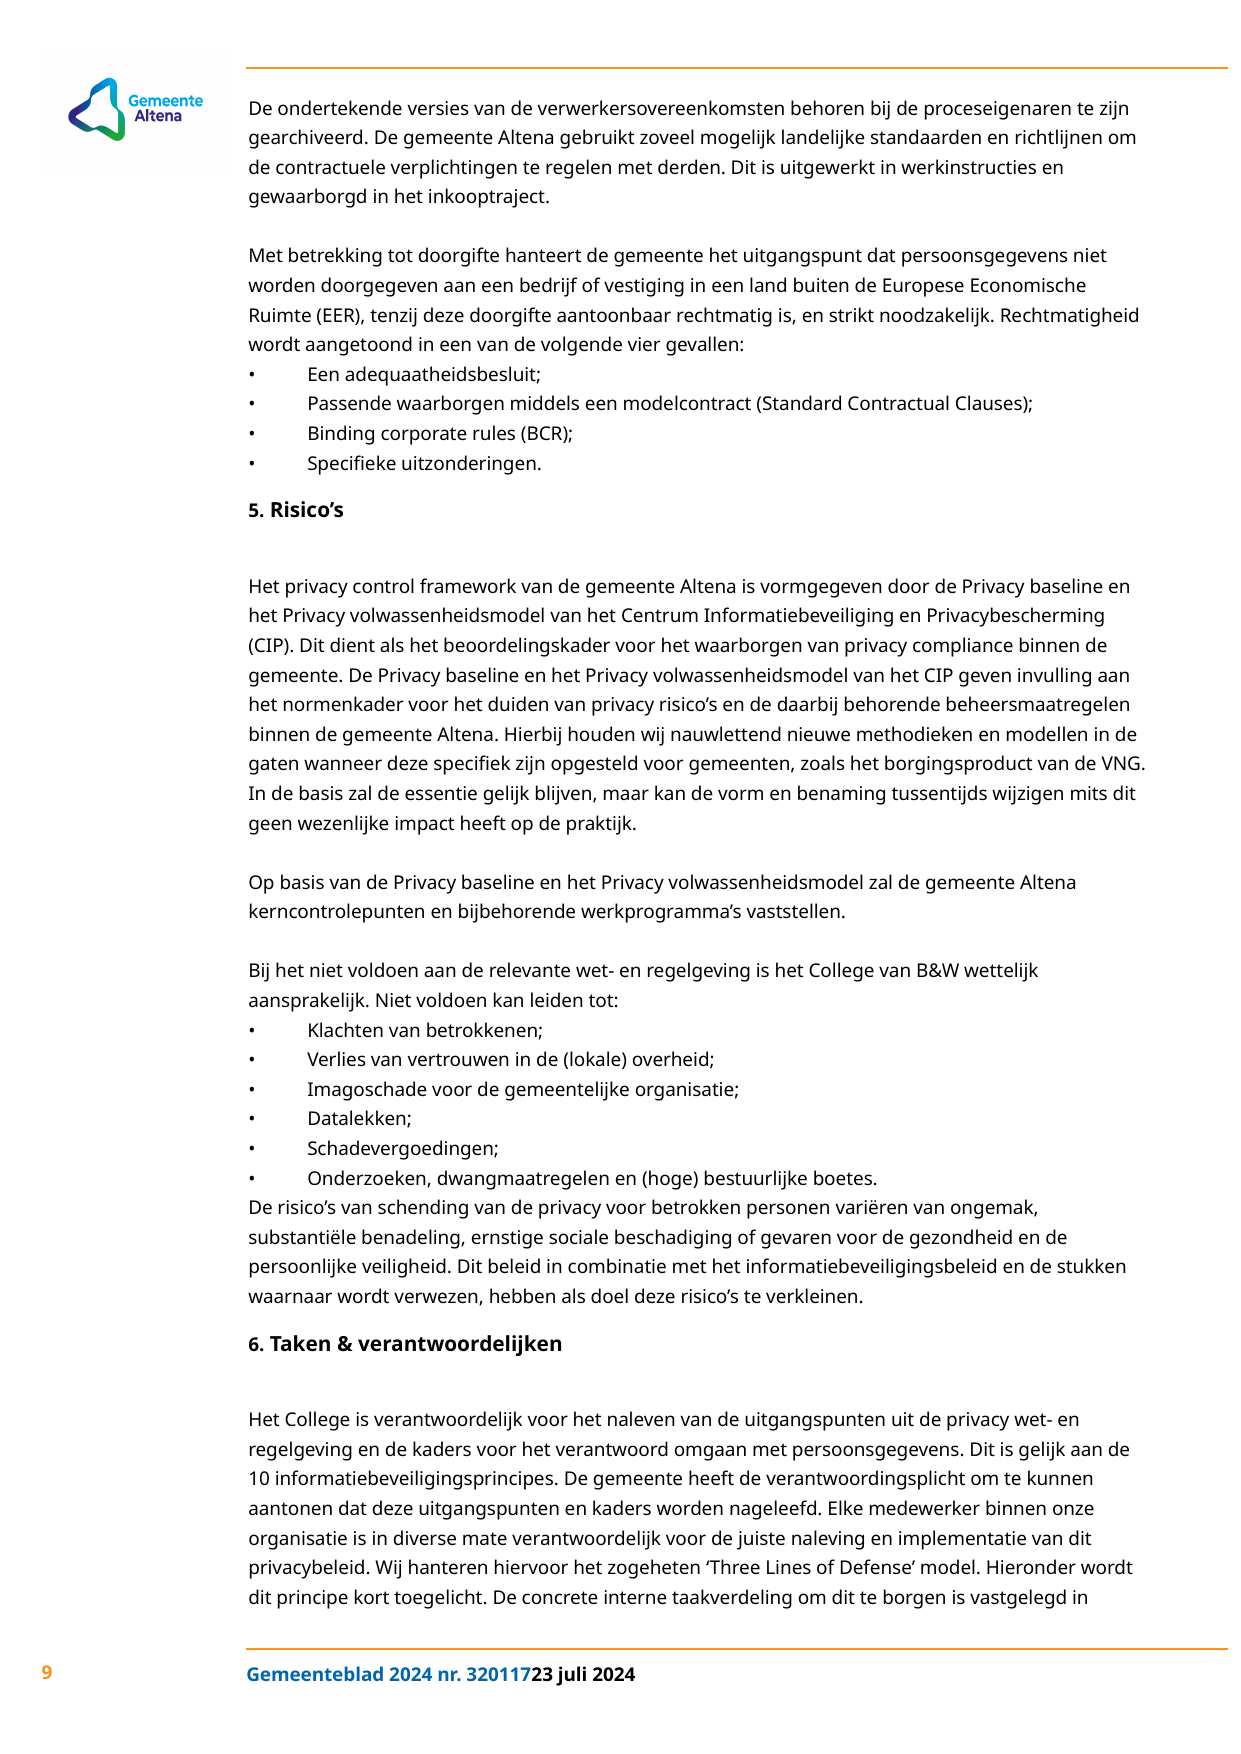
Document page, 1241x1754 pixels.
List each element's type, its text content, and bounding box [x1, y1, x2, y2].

text Op basis van de Privacy baseline en het Privacy volwassenheidsmodel zal de gemeente Altena kerncontrolepunten en bijbehorende werkprogramma’s vaststellen. [248, 869, 1152, 924]
list Onderzoeken, dwangmaatregelen en (hoge) bestuurlijke boetes. [248, 1165, 1152, 1191]
text Het College is verantwoordelijk voor het naleven van de uitgangspunten uit de privacy wet- en regelgeving en de kaders voor het verantwoord omgaan met persoonsgegevens. Dit is gelijk aan de 10 informatiebeveiligingsprincipes. De gemeente heeft de verantwoordingsplicht om te kunnen aantonen dat deze uitgangspunten en kaders worden nageleefd. Elke medewerker binnen onze organisatie is in diverse mate verantwoordelijk voor de juiste naleving en implementatie van dit privacybeleid. Wij hanteren hiervoor het zogeheten ‘Three Lines of Defense’ model. Hieronder wordt dit principe kort toegelicht. De concrete interne taakverdeling om dit te borgen is vastgelegd in [248, 1406, 1152, 1610]
text Bij het niet voldoen aan de relevante wet- en regelgeving is het College van B&W wettelijk aansprakelijk. Niet voldoen kan leiden tot: [248, 958, 1152, 1013]
list Imagoschade voor de gemeentelijke organisatie; [248, 1076, 1152, 1102]
text De ondertekende versies van de verwerkersovereenkomsten behoren bij de proceseigenaren te zijn gearchiveerd. De gemeente Altena gebruikt zoveel mogelijk landelijke standaarden en richtlijnen om de contractuele verplichtingen te regelen met derden. Dit is uitgewerkt in werkinstructies en gewaarborgd in het inkooptraject. [248, 95, 1152, 209]
list Passende waarborgen middels een modelcontract (Standard Contractual Clauses); [248, 391, 1152, 416]
text Met betrekking tot doorgifte hanteert de gemeente het uitgangspunt dat persoonsgegevens niet worden doorgegeven aan een bedrijf of vestiging in een land buiten de Europese Economische Ruimte (EER), tenzij deze doorgifte aantoonbaar rechtmatig is, en strikt noodzakelijk. Rechtmatigheid wordt aangetoond in een van de volgende vier gevallen: [248, 243, 1152, 357]
list Een adequaatheidsbesluit; [248, 361, 1152, 387]
list Datalekken; [248, 1106, 1152, 1131]
text 5. Risico’s [248, 495, 1152, 524]
picture [41, 47, 231, 172]
list Specifieke uitzonderingen. [248, 450, 1152, 476]
text De risico’s van schending van de privacy voor betrokken personen variëren van ongemak, substantiële benadeling, ernstige sociale beschadiging of gevaren voor de gezondheid en de persoonlijke veiligheid. Dit beleid in combinatie met het informatiebeveiligingsbeleid en de stukken waarnaar wordt verwezen, hebben als doel deze risico’s te verkleinen. [248, 1194, 1152, 1309]
list Binding corporate rules (BCR); [248, 420, 1152, 446]
list Verlies van vertrouwen in de (lokale) overheid; [248, 1046, 1152, 1072]
text Het privacy control framework van de gemeente Altena is vormgegeven door de Privacy baseline en het Privacy volwassenheidsmodel van het Centrum Informatiebeveiliging en Privacybescherming (CIP). Dit dient als het beoordelingskader voor het waarborgen van privacy compliance binnen de gemeente. De Privacy baseline en het Privacy volwassenheidsmodel van het CIP geven invulling aan het normenkader voor het duiden van privacy risico’s en de daarbij behorende beheersmaatregelen binnen de gemeente Altena. Hierbij houden wij nauwlettend nieuwe methodieken en modellen in de gaten wanneer deze specifiek zijn opgesteld voor gemeenten, zoals het borgingsproduct van de VNG. In de basis zal de essentie gelijk blijven, maar kan de vorm en benaming tussentijds wijzigen mits dit geen wezenlijke impact heeft op de praktijk. [248, 573, 1152, 836]
list Schadevergoedingen; [248, 1135, 1152, 1161]
text 6. Taken & verantwoordelijken [248, 1329, 1152, 1357]
list Klachten van betrokkenen; [248, 1017, 1152, 1043]
